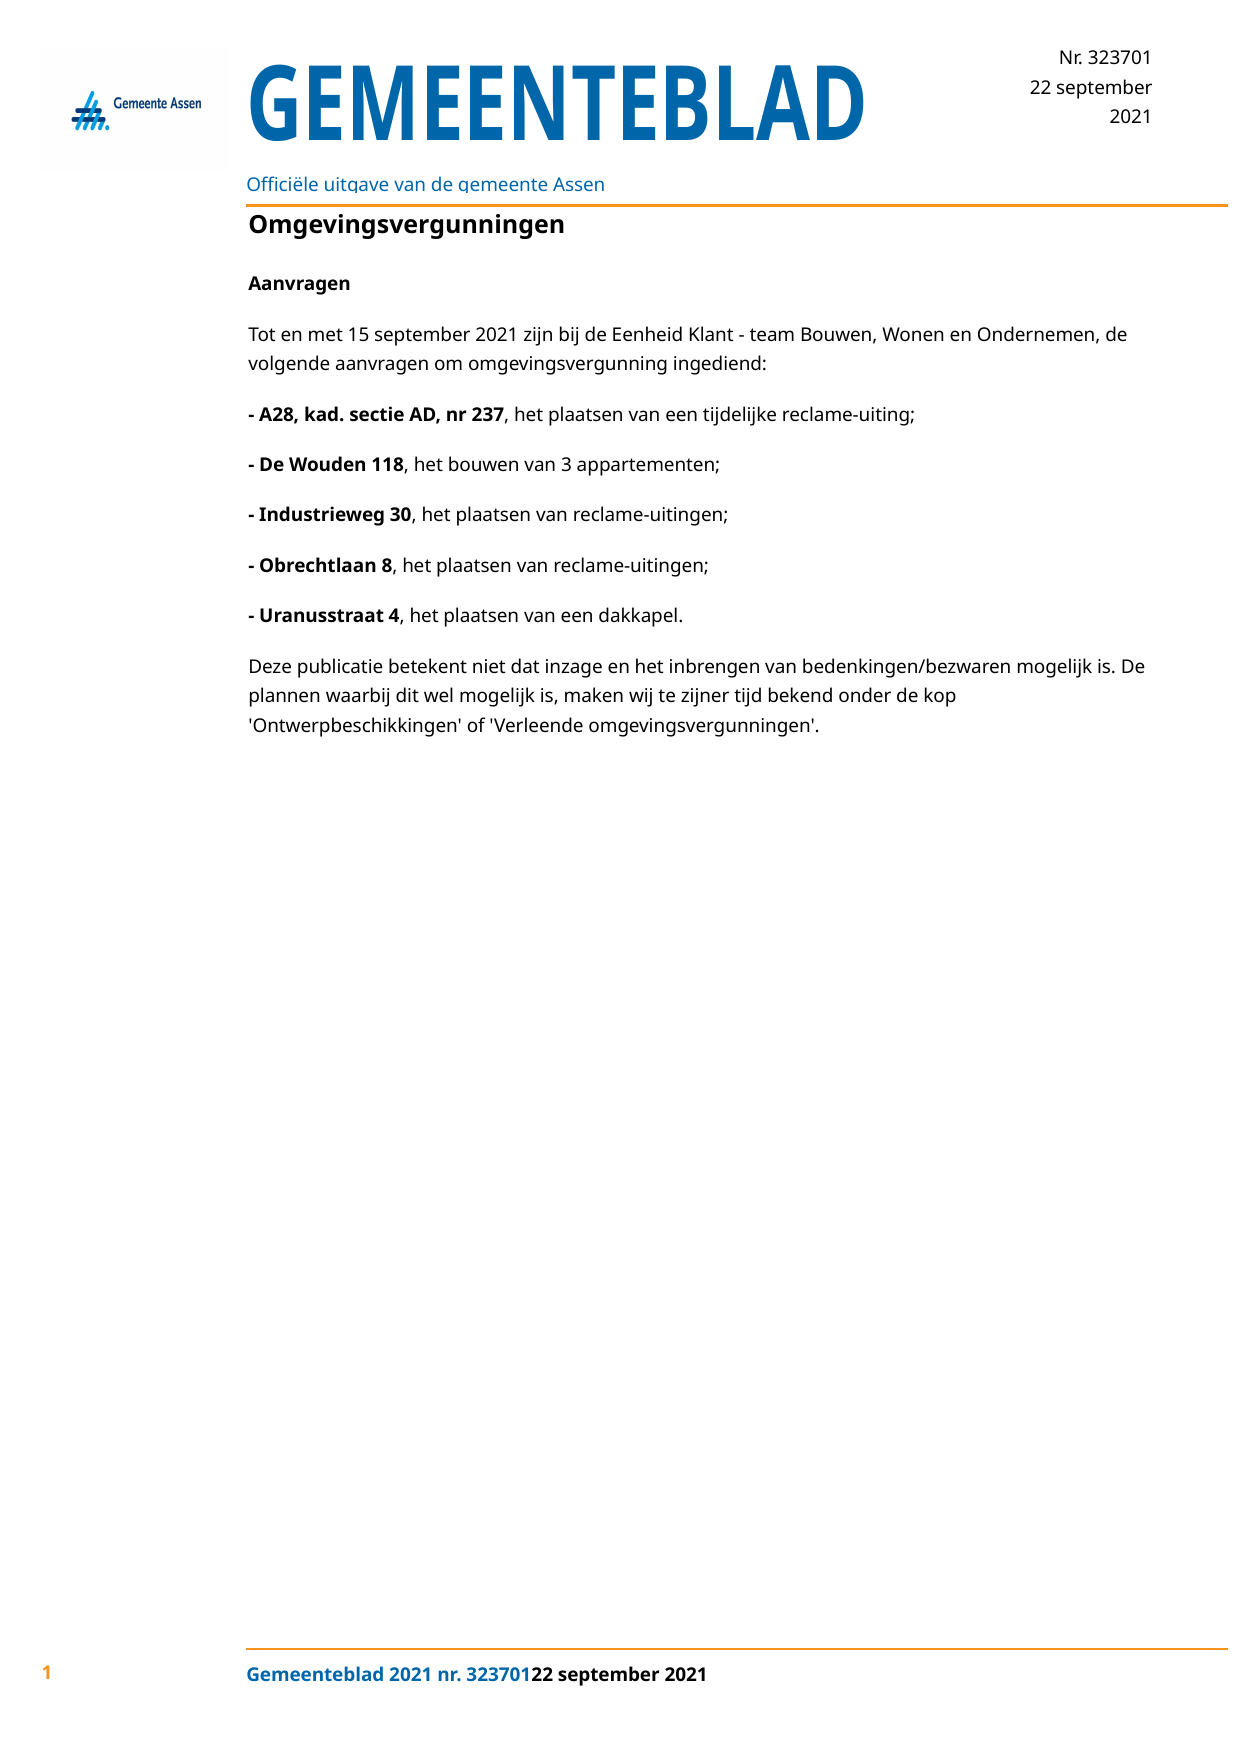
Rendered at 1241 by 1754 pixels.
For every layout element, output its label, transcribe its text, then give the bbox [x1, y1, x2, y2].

text - De Wouden 118, het bouwen van 3 appartementen; [248, 451, 1152, 477]
text - Industrieweg 30, het plaatsen van reclame-uitingen; [248, 502, 1152, 527]
text - Obrechtlaan 8, het plaatsen van reclame-uitingen; [248, 552, 1152, 578]
text Deze publicatie betekent niet dat inzage en het inbrengen van bedenkingen/bezwaren mogelijk is. De plannen waarbij dit wel mogelijk is, maken wij te zijner tijd bekend onder de kop 'Ontwerpbeschikkingen' of 'Verleende omgevingsvergunningen'. [248, 653, 1152, 738]
text Tot en met 15 september 2021 zijn bij de Eenheid Klant - team Bouwen, Wonen en Ondernemen, de volgende aanvragen om omgevingsvergunning ingediend: [248, 321, 1152, 376]
text Omgevingsvergunningen [248, 207, 1152, 241]
text Aanvragen [248, 270, 1152, 296]
picture [41, 47, 231, 172]
text - Uranusstraat 4, het plaatsen van een dakkapel. [248, 602, 1152, 628]
text - A28, kad. sectie AD, nr 237, het plaatsen van een tijdelijke reclame-uiting; [248, 401, 1152, 426]
